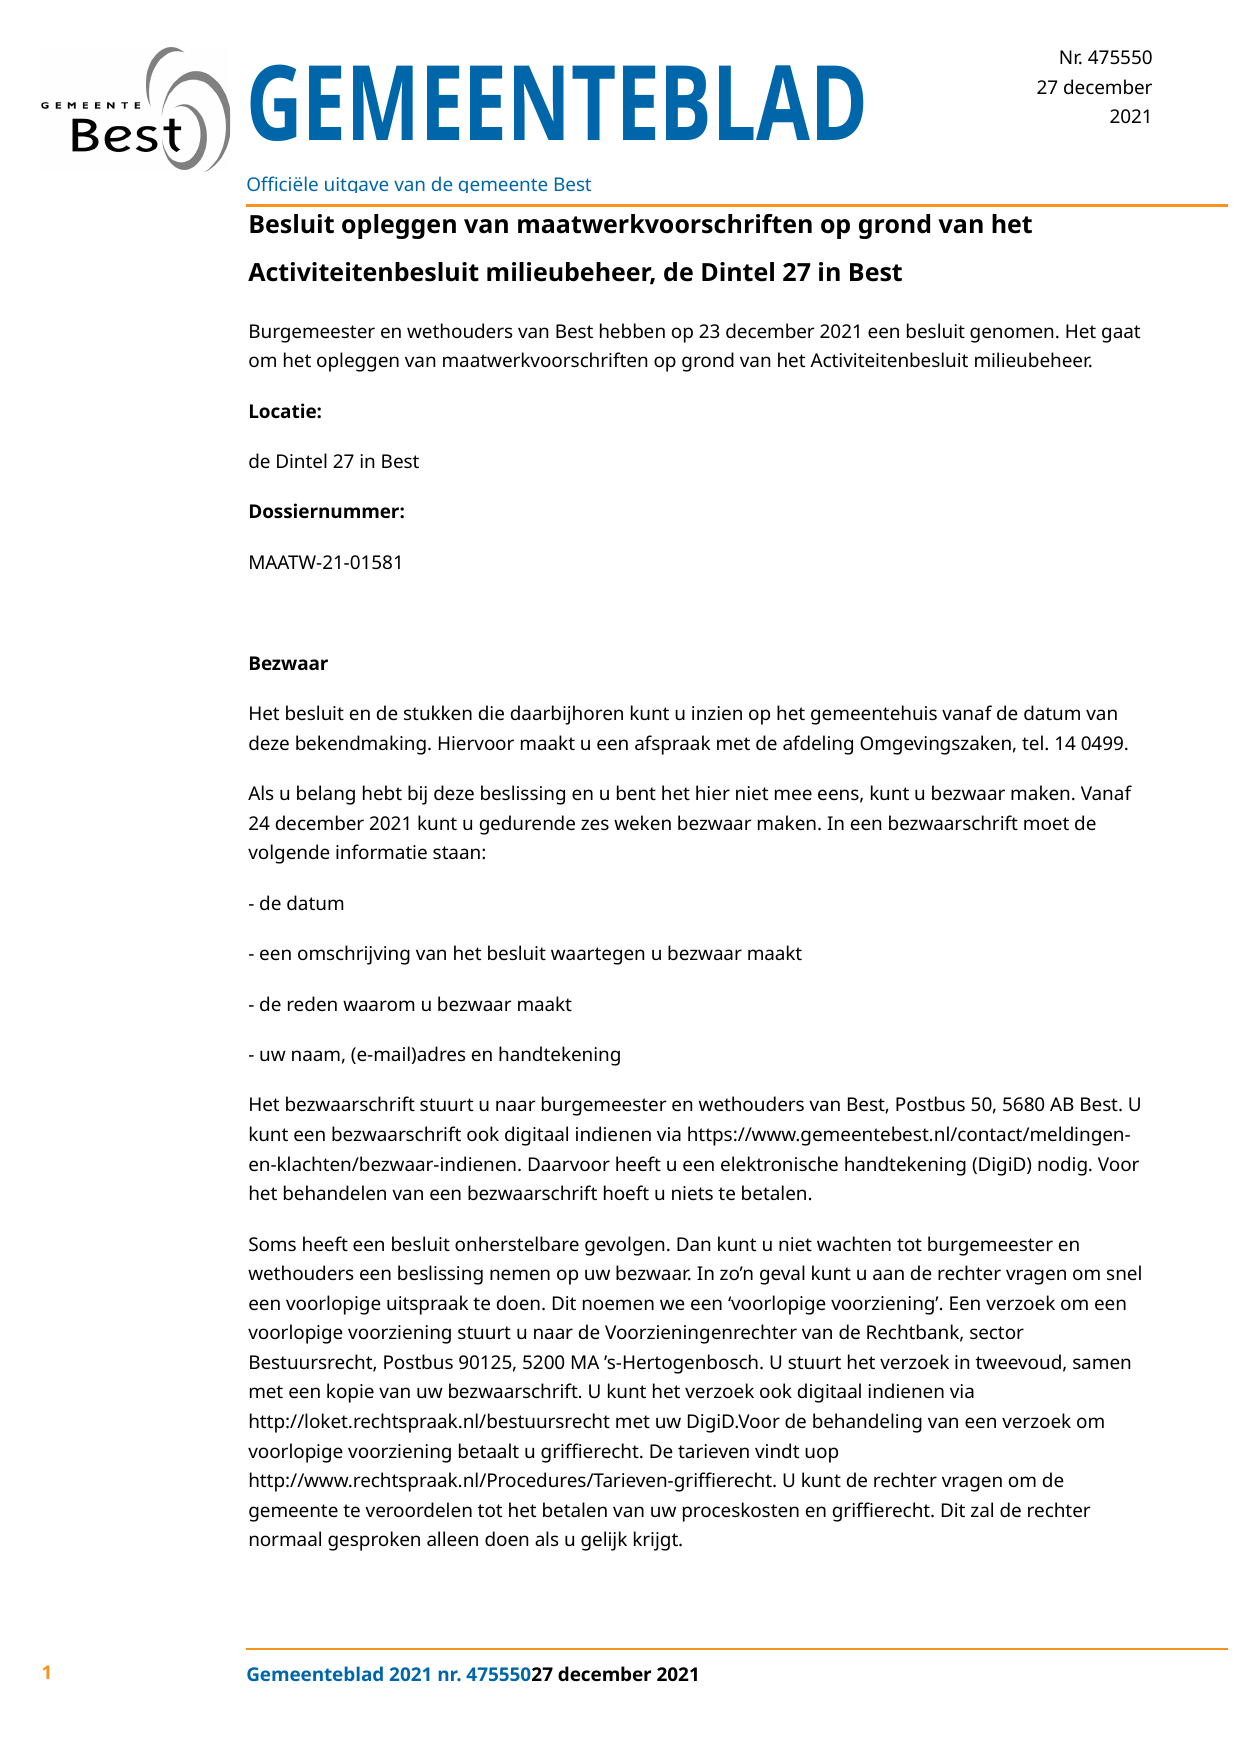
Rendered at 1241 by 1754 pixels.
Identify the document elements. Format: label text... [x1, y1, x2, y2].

text Als u belang hebt bij deze beslissing en u bent het hier niet mee eens, kunt u bezwaar maken. Vanaf 24 december 2021 kunt u gedurende zes weken bezwaar maken. In een bezwaarschrift moet de volgende informatie staan: [248, 780, 1152, 865]
text Dossiernummer: [248, 499, 1152, 524]
text - de datum [248, 890, 1152, 916]
text MAATW-21-01581 [248, 549, 1152, 575]
text - de reden waarom u bezwaar maakt [248, 991, 1152, 1017]
text Locatie: [248, 398, 1152, 424]
text Het bezwaarschrift stuurt u naar burgemeester en wethouders van Best, Postbus 50, 5680 AB Best. U kunt een bezwaarschrift ook digitaal indienen via https://www.gemeentebest.nl/contact/meldingen-en-klachten/bezwaar-indienen. Daarvoor heeft u een elektronische handtekening (DigiD) nodig. Voor het behandelen van een bezwaarschrift hoeft u niets te betalen. [248, 1092, 1152, 1206]
text - een omschrijving van het besluit waartegen u bezwaar maakt [248, 940, 1152, 966]
text Bezwaar [248, 650, 1152, 676]
text Het besluit en de stukken die daarbijhoren kunt u inzien op het gemeentehuis vanaf de datum van deze bekendmaking. Hiervoor maakt u een afspraak met de afdeling Omgevingszaken, tel. 14 0499. [248, 700, 1152, 756]
picture [41, 47, 231, 172]
text Burgemeester en wethouders van Best hebben op 23 december 2021 een besluit genomen. Het gaat om het opleggen van maatwerkvoorschriften op grond van het Activiteitenbesluit milieubeheer. [248, 318, 1152, 373]
text Soms heeft een besluit onherstelbare gevolgen. Dan kunt u niet wachten tot burgemeester en wethouders een beslissing nemen op uw bezwaar. In zo’n geval kunt u aan de rechter vragen om snel een voorlopige uitspraak te doen. Dit noemen we een ‘voorlopige voorziening’. Een verzoek om een voorlopige voorziening stuurt u naar de Voorzieningenrechter van de Rechtbank, sector Bestuursrecht, Postbus 90125, 5200 MA ’s-Hertogenbosch. U stuurt het verzoek in tweevoud, samen met een kopie van uw bezwaarschrift. U kunt het verzoek ook digitaal indienen via http://loket.rechtspraak.nl/bestuursrecht met uw DigiD.Voor de behandeling van een verzoek om voorlopige voorziening betaalt u griffierecht. De tarieven vindt uop http://www.rechtspraak.nl/Procedures/Tarieven-griffierecht. U kunt de rechter vragen om de gemeente te veroordelen tot het betalen van uw proceskosten en griffierecht. Dit zal de rechter normaal gesproken alleen doen als u gelijk krijgt. [248, 1231, 1152, 1552]
text - uw naam, (e-mail)adres en handtekening [248, 1041, 1152, 1067]
text de Dintel 27 in Best [248, 448, 1152, 474]
text Besluit opleggen van maatwerkvoorschriften op grond van het Activiteitenbesluit milieubeheer, de Dintel 27 in Best [248, 207, 1152, 288]
